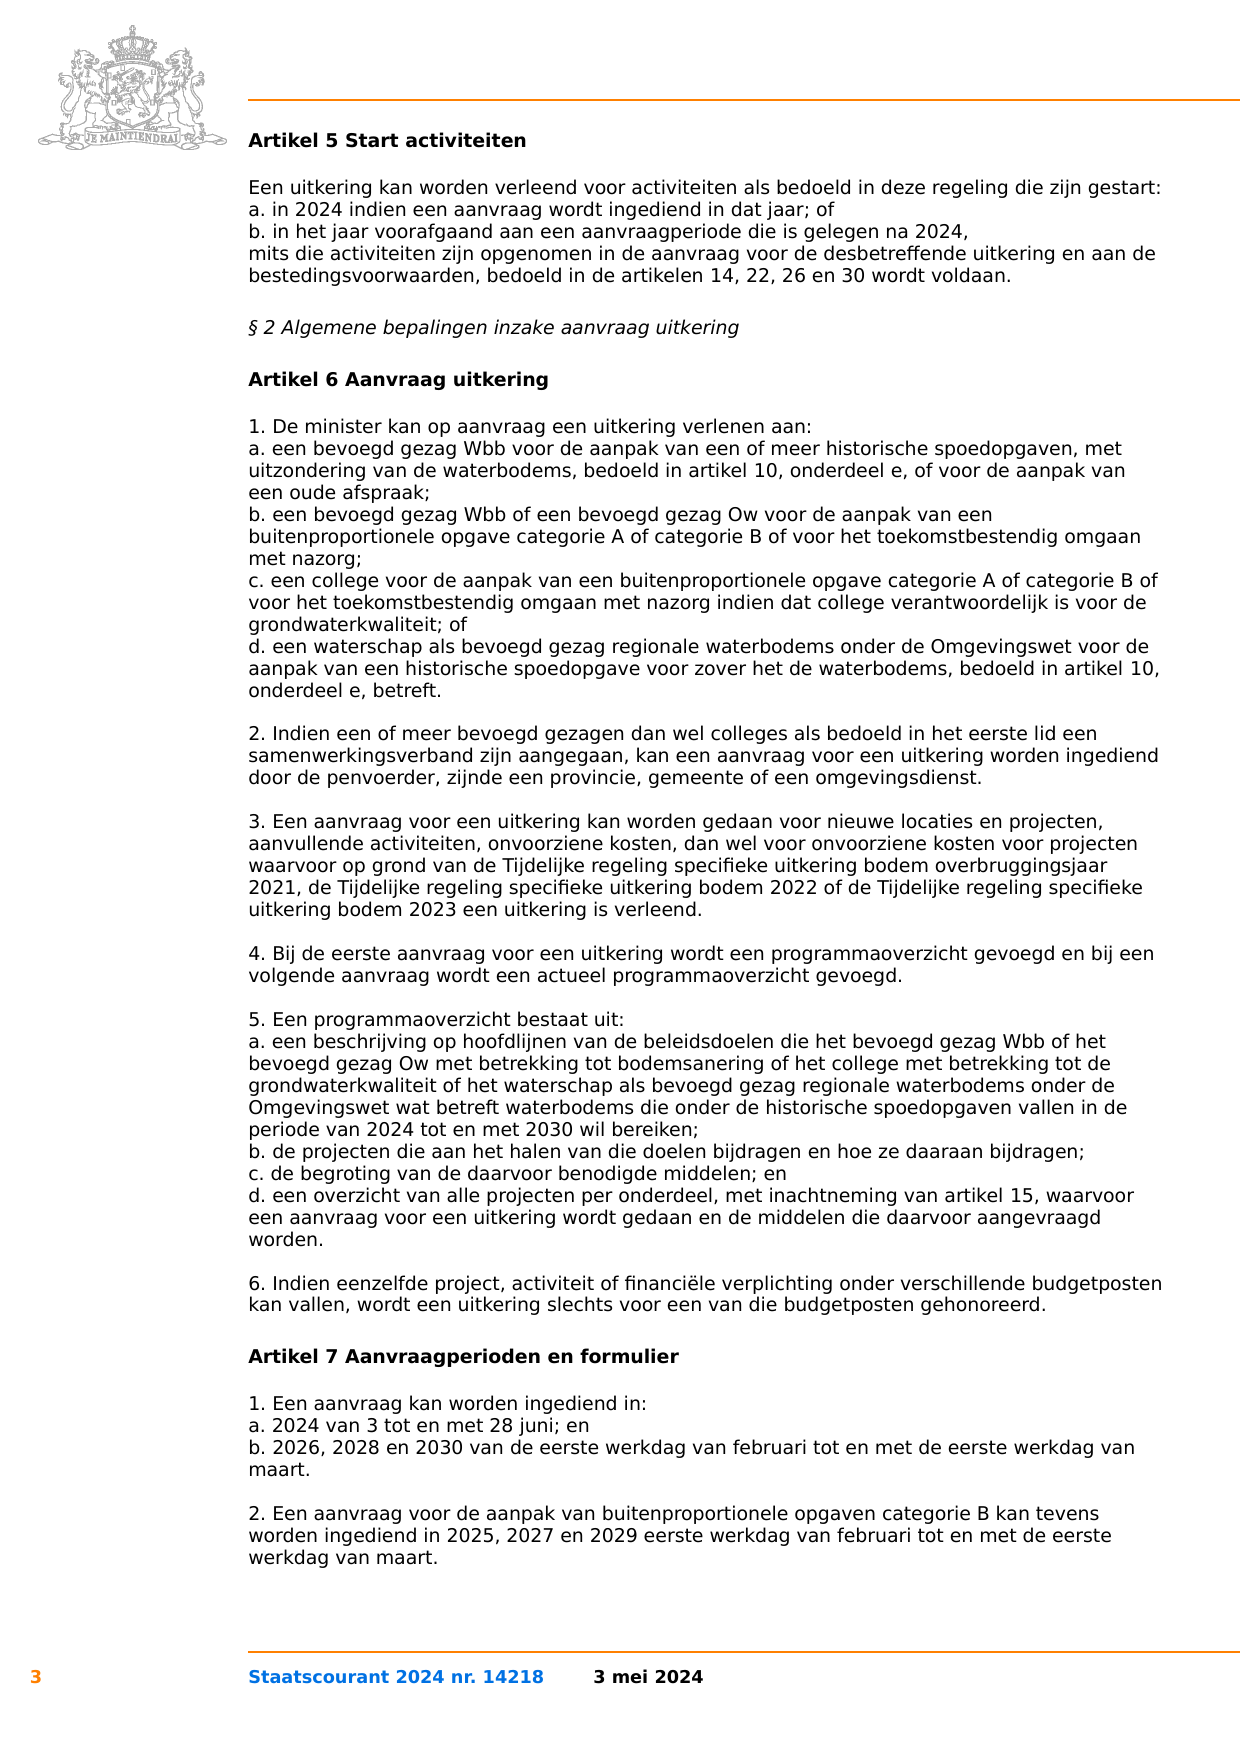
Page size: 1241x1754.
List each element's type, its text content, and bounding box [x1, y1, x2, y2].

text a. een beschrijving op hoofdlijnen van de beleidsdoelen die het bevoegd gezag Wbb of het bevoegd gezag Ow met betrekking tot bodemsanering of het college met betrekking tot de grondwaterkwaliteit of het waterschap als bevoegd gezag regionale waterbodems onder de Omgevingswet wat betreft waterbodems die onder de historische spoedopgaven vallen in de periode van 2024 tot en met 2030 wil bereiken; [248, 1031, 1163, 1141]
text a. in 2024 indien een aanvraag wordt ingediend in dat jaar; of [248, 199, 1163, 221]
text 4. Bij de eerste aanvraag voor een uitkering wordt een programmaoverzicht gevoegd en bij een volgende aanvraag wordt een actueel programmaoverzicht gevoegd. [248, 943, 1163, 987]
text 2. Indien een of meer bevoegd gezagen dan wel colleges als bedoeld in het eerste lid een samenwerkingsverband zijn aangegaan, kan een aanvraag voor een uitkering worden ingediend door de penvoerder, zijnde een provincie, gemeente of een omgevingsdienst. [248, 723, 1163, 789]
text 1. De minister kan op aanvraag een uitkering verlenen aan: [248, 416, 1163, 438]
subtitle Artikel 6 Aanvraag uitkering [248, 369, 1163, 391]
text 3. Een aanvraag voor een uitkering kan worden gedaan voor nieuwe locaties en projecten, aanvullende activiteiten, onvoorziene kosten, dan wel voor onvoorziene kosten voor projecten waarvoor op grond van de Tijdelijke regeling specifieke uitkering bodem overbruggingsjaar 2021, de Tijdelijke regeling specifieke uitkering bodem 2022 of de Tijdelijke regeling specifieke uitkering bodem 2023 een uitkering is verleend. [248, 811, 1163, 921]
picture [38, 25, 227, 150]
text a. een bevoegd gezag Wbb voor de aanpak van een of meer historische spoedopgaven, met uitzondering van de waterbodems, bedoeld in artikel 10, onderdeel e, of voor de aanpak van een oude afspraak; [248, 438, 1163, 504]
text 6. Indien eenzelfde project, activiteit of financiële verplichting onder verschillende budgetposten kan vallen, wordt een uitkering slechts voor een van die budgetposten gehonoreerd. [248, 1272, 1163, 1316]
text mits die activiteiten zijn opgenomen in de aanvraag voor de desbetreffende uitkering en aan de bestedingsvoorwaarden, bedoeld in de artikelen 14, 22, 26 en 30 wordt voldaan. [248, 243, 1163, 287]
subtitle § 2 Algemene bepalingen inzake aanvraag uitkering [248, 317, 1163, 339]
text d. een overzicht van alle projecten per onderdeel, met inachtneming van artikel 15, waarvoor een aanvraag voor een uitkering wordt gedaan en de middelen die daarvoor aangevraagd worden. [248, 1184, 1163, 1251]
text c. de begroting van de daarvoor benodigde middelen; en [248, 1163, 1163, 1184]
text 2. Een aanvraag voor de aanpak van buitenproportionele opgaven categorie B kan tevens worden ingediend in 2025, 2027 en 2029 eerste werkdag van februari tot en met de eerste werkdag van maart. [248, 1503, 1163, 1569]
text d. een waterschap als bevoegd gezag regionale waterbodems onder de Omgevingswet voor de aanpak van een historische spoedopgave voor zover het de waterbodems, bedoeld in artikel 10, onderdeel e, betreft. [248, 636, 1163, 701]
text 5. Een programmaoverzicht bestaat uit: [248, 1009, 1163, 1031]
subtitle Artikel 5 Start activiteiten [248, 130, 1163, 152]
text a. 2024 van 3 tot en met 28 juni; en [248, 1415, 1163, 1437]
text b. de projecten die aan het halen van die doelen bijdragen en hoe ze daaraan bijdragen; [248, 1141, 1163, 1163]
text Een uitkering kan worden verleend voor activiteiten als bedoeld in deze regeling die zijn gestart: [248, 177, 1163, 199]
text c. een college voor de aanpak van een buitenproportionele opgave categorie A of categorie B of voor het toekomstbestendig omgaan met nazorg indien dat college verantwoordelijk is voor de grondwaterkwaliteit; of [248, 569, 1163, 636]
subtitle Artikel 7 Aanvraagperioden en formulier [248, 1346, 1163, 1368]
text b. 2026, 2028 en 2030 van de eerste werkdag van februari tot en met de eerste werkdag van maart. [248, 1437, 1163, 1481]
text 1. Een aanvraag kan worden ingediend in: [248, 1393, 1163, 1415]
text b. een bevoegd gezag Wbb of een bevoegd gezag Ow voor de aanpak van een buitenproportionele opgave categorie A of categorie B of voor het toekomstbestendig omgaan met nazorg; [248, 504, 1163, 569]
text b. in het jaar voorafgaand aan een aanvraagperiode die is gelegen na 2024, [248, 221, 1163, 243]
